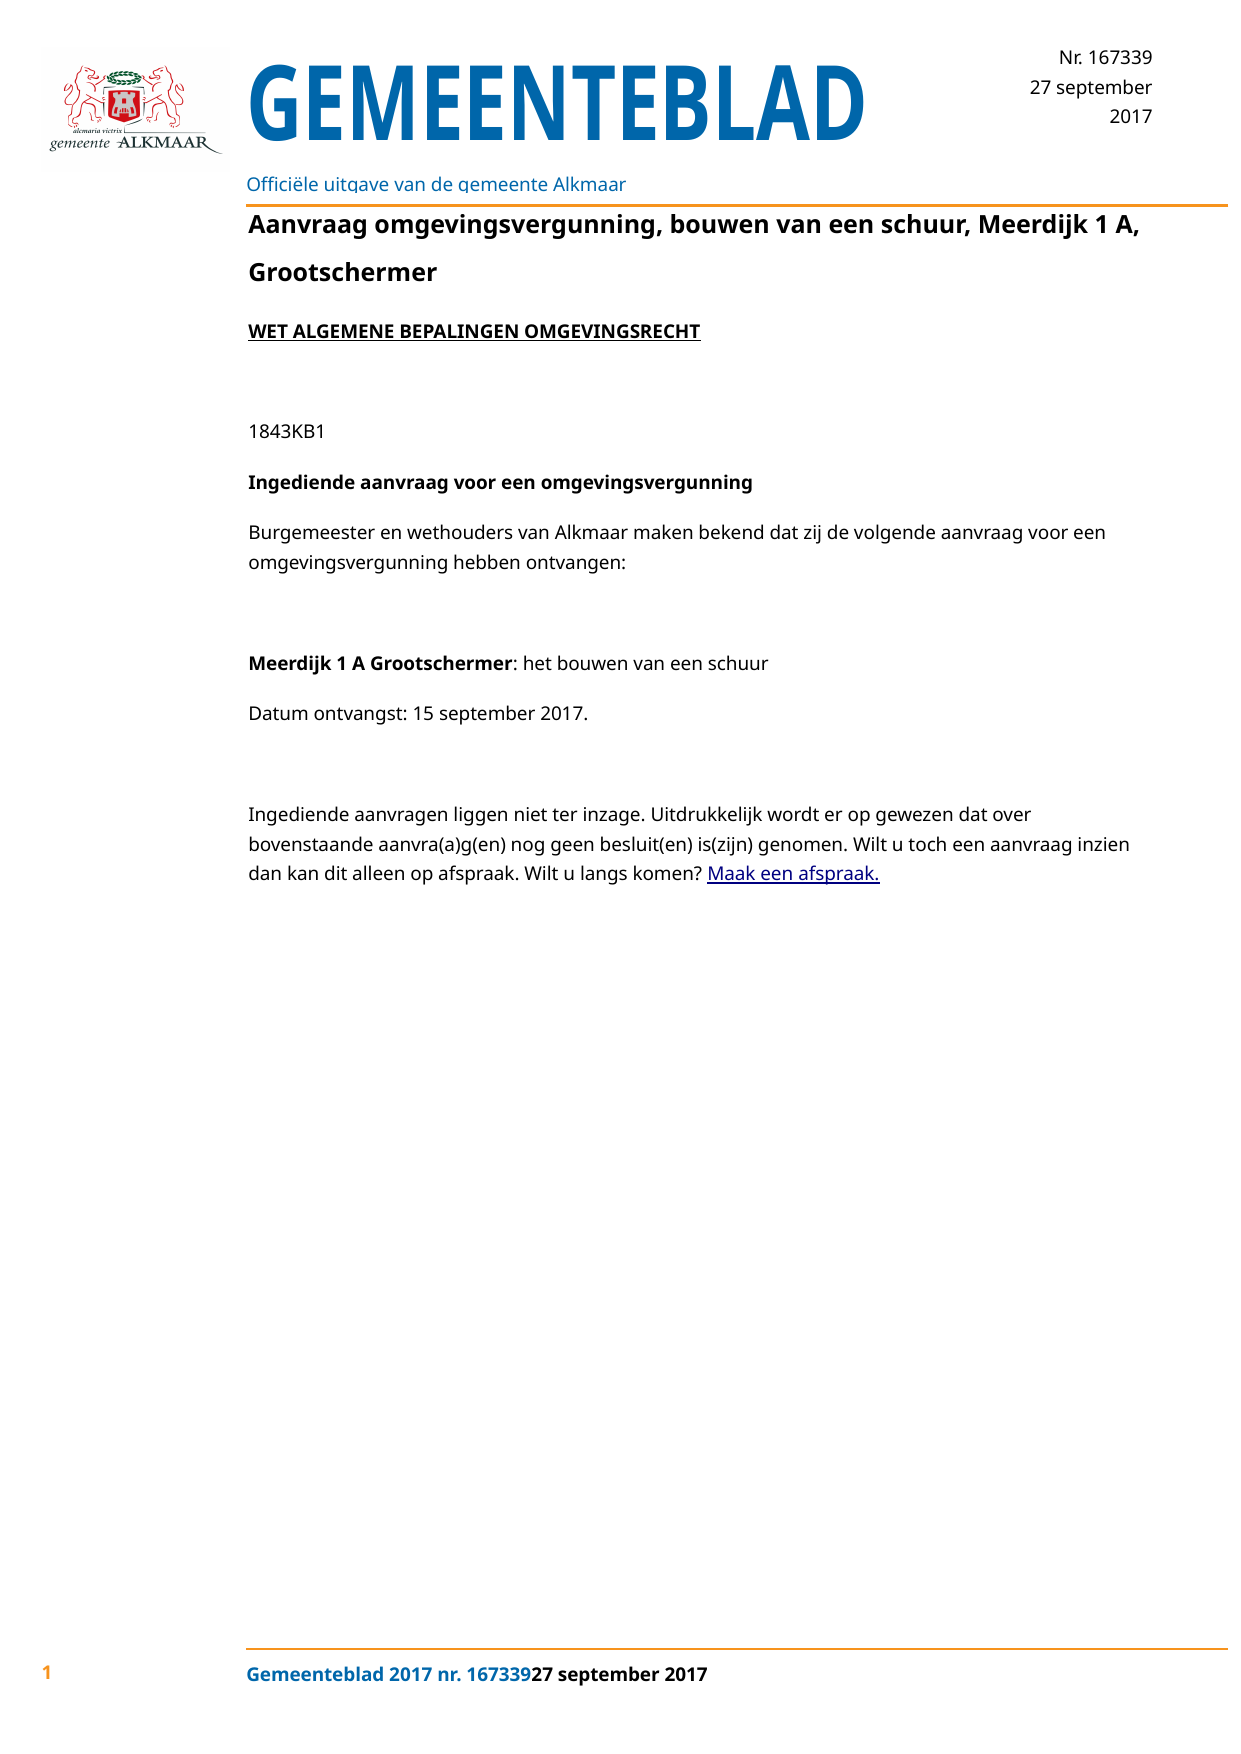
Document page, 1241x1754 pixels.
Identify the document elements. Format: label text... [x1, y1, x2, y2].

text 1843KB1 [248, 419, 1152, 444]
text Datum ontvangst: 15 september 2017. [248, 700, 1152, 726]
picture [41, 47, 231, 172]
text WET ALGEMENE BEPALINGEN OMGEVINGSRECHT [248, 318, 1152, 344]
text Ingediende aanvraag voor een omgevingsvergunning [248, 469, 1152, 495]
text Burgemeester en wethouders van Alkmaar maken bekend dat zij de volgende aanvraag voor een omgevingsvergunning hebben ontvangen: [248, 519, 1152, 575]
text Ingediende aanvragen liggen niet ter inzage. Uitdrukkelijk wordt er op gewezen dat over bovenstaande aanvra(a)g(en) nog geen besluit(en) is(zijn) genomen. Wilt u toch een aanvraag inzien dan kan dit alleen op afspraak. Wilt u langs komen? Maak een afspraak. [248, 801, 1152, 886]
text Aanvraag omgevingsvergunning, bouwen van een schuur, Meerdijk 1 A, Grootschermer [248, 207, 1152, 288]
text Meerdijk 1 A Grootschermer: het bouwen van een schuur [248, 650, 1152, 676]
